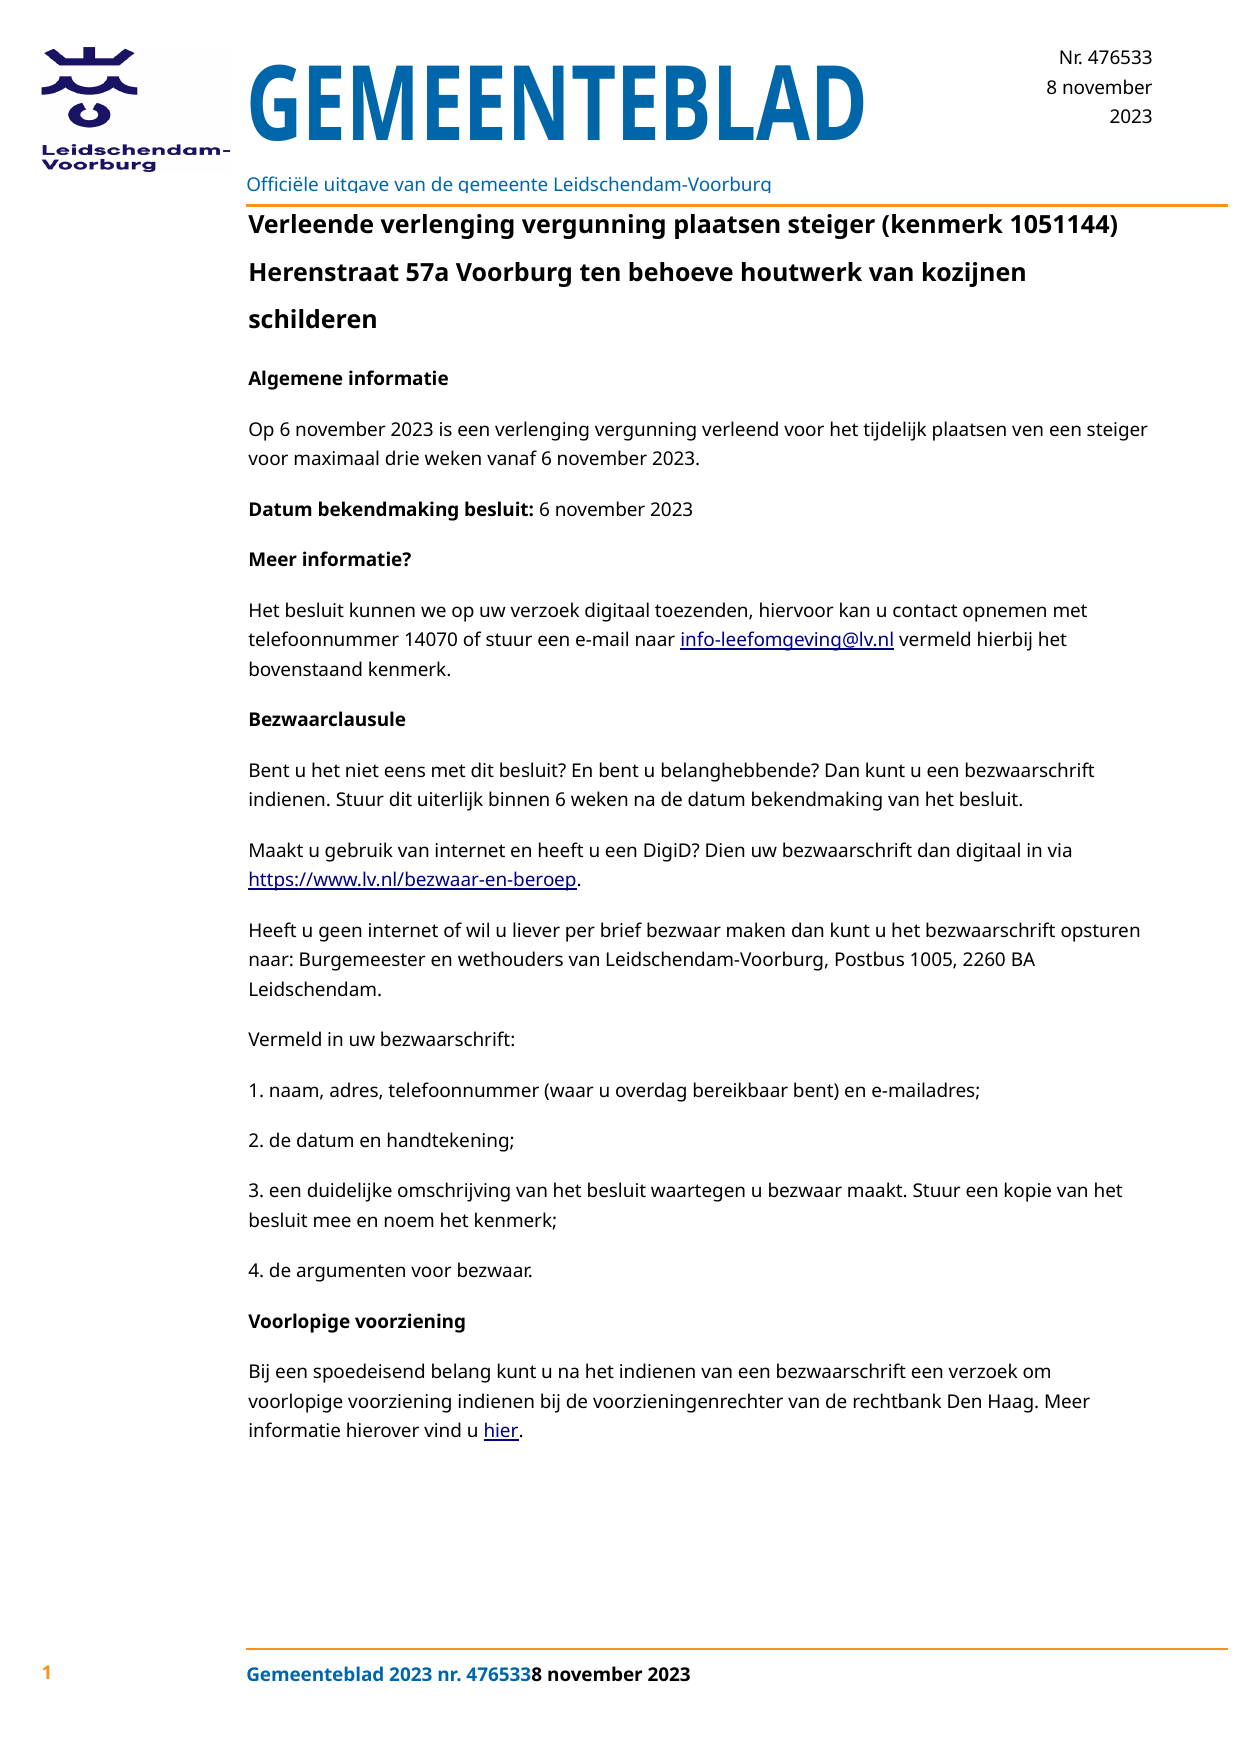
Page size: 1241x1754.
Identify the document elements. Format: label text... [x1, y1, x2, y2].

text 1. naam, adres, telefoonnummer (waar u overdag bereikbaar bent) en e-mailadres; [248, 1077, 1152, 1102]
text Op 6 november 2023 is een verlenging vergunning verleend voor het tijdelijk plaatsen ven een steiger voor maximaal drie weken vanaf 6 november 2023. [248, 416, 1152, 471]
text Vermeld in uw bezwaarschrift: [248, 1026, 1152, 1052]
text Algemene informatie [248, 366, 1152, 391]
text Datum bekendmaking besluit: 6 november 2023 [248, 496, 1152, 522]
text Bent u het niet eens met dit besluit? En bent u belanghebbende? Dan kunt u een bezwaarschrift indienen. Stuur dit uiterlijk binnen 6 weken na de datum bekendmaking van het besluit. [248, 757, 1152, 812]
text Voorlopige voorziening [248, 1308, 1152, 1334]
text 3. een duidelijke omschrijving van het besluit waartegen u bezwaar maakt. Stuur een kopie van het besluit mee en noem het kenmerk; [248, 1178, 1152, 1233]
text Maakt u gebruik van internet en heeft u een DigiD? Dien uw bezwaarschrift dan digitaal in via https://www.lv.nl/bezwaar-en-beroep. [248, 837, 1152, 892]
picture [41, 47, 231, 172]
text 2. de datum en handtekening; [248, 1127, 1152, 1153]
text Meer informatie? [248, 546, 1152, 572]
text Verleende verlenging vergunning plaatsen steiger (kenmerk 1051144) Herenstraat 57a Voorburg ten behoeve houtwerk van kozijnen schilderen [248, 207, 1152, 336]
text Heeft u geen internet of wil u liever per brief bezwaar maken dan kunt u het bezwaarschrift opsturen naar: Burgemeester en wethouders van Leidschendam-Voorburg, Postbus 1005, 2260 BA Leidschendam. [248, 917, 1152, 1002]
text Bij een spoedeisend belang kunt u na het indienen van een bezwaarschrift een verzoek om voorlopige voorziening indienen bij de voorzieningenrechter van de rechtbank Den Haag. Meer informatie hierover vind u hier. [248, 1358, 1152, 1443]
text Het besluit kunnen we op uw verzoek digitaal toezenden, hiervoor kan u contact opnemen met telefoonnummer 14070 of stuur een e-mail naar info-leefomgeving@lv.nl vermeld hierbij het bovenstaand kenmerk. [248, 597, 1152, 682]
text Bezwaarclausule [248, 706, 1152, 732]
text 4. de argumenten voor bezwaar. [248, 1258, 1152, 1283]
